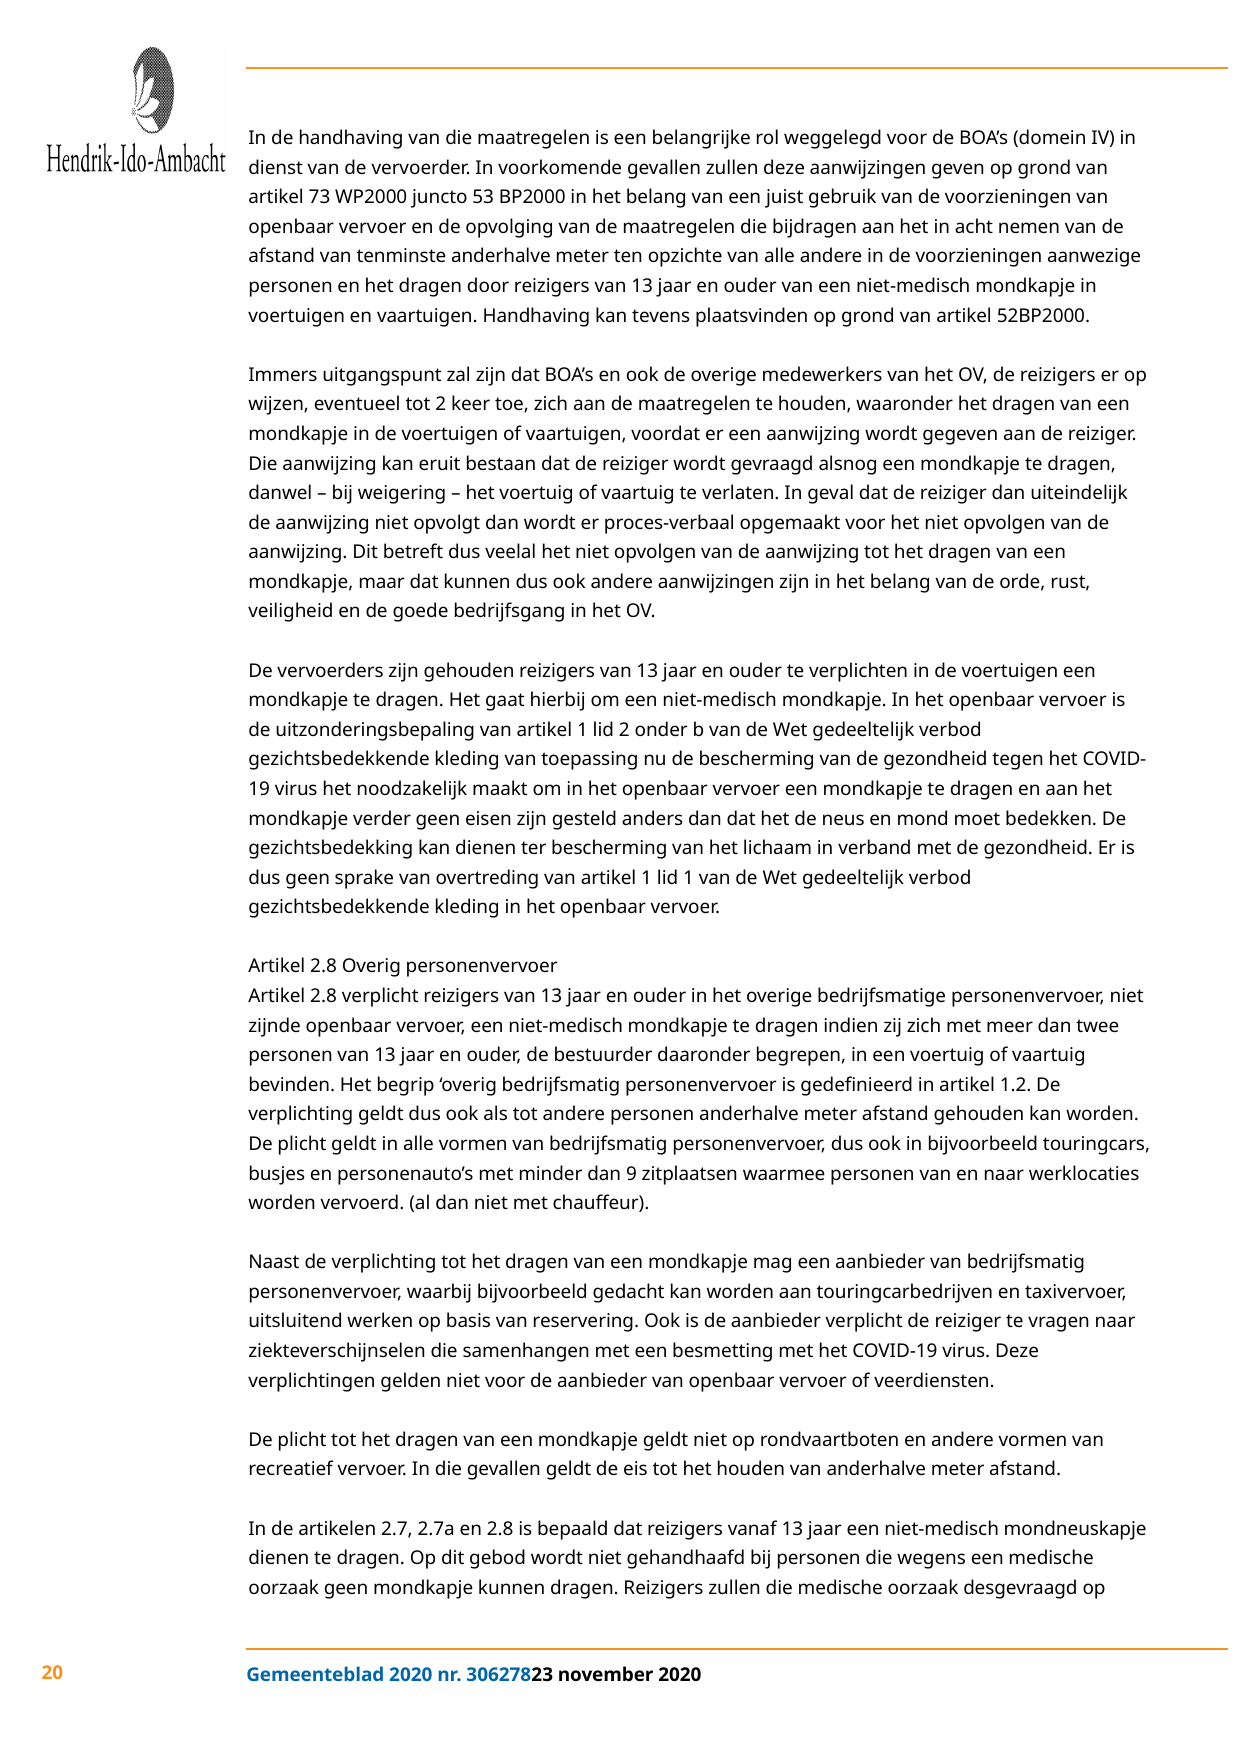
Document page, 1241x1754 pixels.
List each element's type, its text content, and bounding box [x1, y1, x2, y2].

text Naast de verplichting tot het dragen van een mondkapje mag een aanbieder van bedrijfsmatig personenvervoer, waarbij bijvoorbeeld gedacht kan worden aan touringcarbedrijven en taxivervoer, uitsluitend werken op basis van reservering. Ook is de aanbieder verplicht de reiziger te vragen naar ziekteverschijnselen die samenhangen met een besmetting met het COVID-19 virus. Deze verplichtingen gelden niet voor de aanbieder van openbaar vervoer of veerdiensten. [248, 1248, 1152, 1393]
text In de handhaving van die maatregelen is een belangrijke rol weggelegd voor de BOA’s (domein IV) in dienst van de vervoerder. In voorkomende gevallen zullen deze aanwijzingen geven op grond van artikel 73 WP2000 juncto 53 BP2000 in het belang van een juist gebruik van de voorzieningen van openbaar vervoer en de opvolging van de maatregelen die bijdragen aan het in acht nemen van de afstand van tenminste anderhalve meter ten opzichte van alle andere in de voorzieningen aanwezige personen en het dragen door reizigers van 13 jaar en ouder van een niet-medisch mondkapje in voertuigen en vaartuigen. Handhaving kan tevens plaatsvinden op grond van artikel 52BP2000. [248, 124, 1152, 328]
text In de artikelen 2.7, 2.7a en 2.8 is bepaald dat reizigers vanaf 13 jaar een niet-medisch mondneuskapje dienen te dragen. Op dit gebod wordt niet gehandhaafd bij personen die wegens een medische oorzaak geen mondkapje kunnen dragen. Reizigers zullen die medische oorzaak desgevraagd op [248, 1515, 1152, 1600]
text Immers uitgangspunt zal zijn dat BOA’s en ook de overige medewerkers van het OV, de reizigers er op wijzen, eventueel tot 2 keer toe, zich aan de maatregelen te houden, waaronder het dragen van een mondkapje in de voertuigen of vaartuigen, voordat er een aanwijzing wordt gegeven aan de reiziger. Die aanwijzing kan eruit bestaan dat de reiziger wordt gevraagd alsnog een mondkapje te dragen, danwel – bij weigering – het voertuig of vaartuig te verlaten. In geval dat de reiziger dan uiteindelijk de aanwijzing niet opvolgt dan wordt er proces-verbaal opgemaakt voor het niet opvolgen van de aanwijzing. Dit betreft dus veelal het niet opvolgen van de aanwijzing tot het dragen van een mondkapje, maar dat kunnen dus ook andere aanwijzingen zijn in het belang van de orde, rust, veiligheid en de goede bedrijfsgang in het OV. [248, 361, 1152, 623]
text De plicht tot het dragen van een mondkapje geldt niet op rondvaartboten en andere vormen van recreatief vervoer. In die gevallen geldt de eis tot het houden van anderhalve meter afstand. [248, 1426, 1152, 1481]
text Artikel 2.8 verplicht reizigers van 13 jaar en ouder in het overige bedrijfsmatige personenvervoer, niet zijnde openbaar vervoer, een niet-medisch mondkapje te dragen indien zij zich met meer dan twee personen van 13 jaar en ouder, de bestuurder daaronder begrepen, in een voertuig of vaartuig bevinden. Het begrip ‘overig bedrijfsmatig personenvervoer is gedefinieerd in artikel 1.2. De verplichting geldt dus ook als tot andere personen anderhalve meter afstand gehouden kan worden. De plicht geldt in alle vormen van bedrijfsmatig personenvervoer, dus ook in bijvoorbeeld touringcars, busjes en personenauto’s met minder dan 9 zitplaatsen waarmee personen van en naar werklocaties worden vervoerd. (al dan niet met chauffeur). [248, 982, 1152, 1215]
text Artikel 2.8 Overig personenvervoer [248, 953, 1152, 978]
picture [41, 47, 231, 172]
text De vervoerders zijn gehouden reizigers van 13 jaar en ouder te verplichten in de voertuigen een mondkapje te dragen. Het gaat hierbij om een niet-medisch mondkapje. In het openbaar vervoer is de uitzonderingsbepaling van artikel 1 lid 2 onder b van de Wet gedeeltelijk verbod gezichtsbedekkende kleding van toepassing nu de bescherming van de gezondheid tegen het COVID-19 virus het noodzakelijk maakt om in het openbaar vervoer een mondkapje te dragen en aan het mondkapje verder geen eisen zijn gesteld anders dan dat het de neus en mond moet bedekken. De gezichtsbedekking kan dienen ter bescherming van het lichaam in verband met de gezondheid. Er is dus geen sprake van overtreding van artikel 1 lid 1 van de Wet gedeeltelijk verbod gezichtsbedekkende kleding in het openbaar vervoer. [248, 657, 1152, 919]
